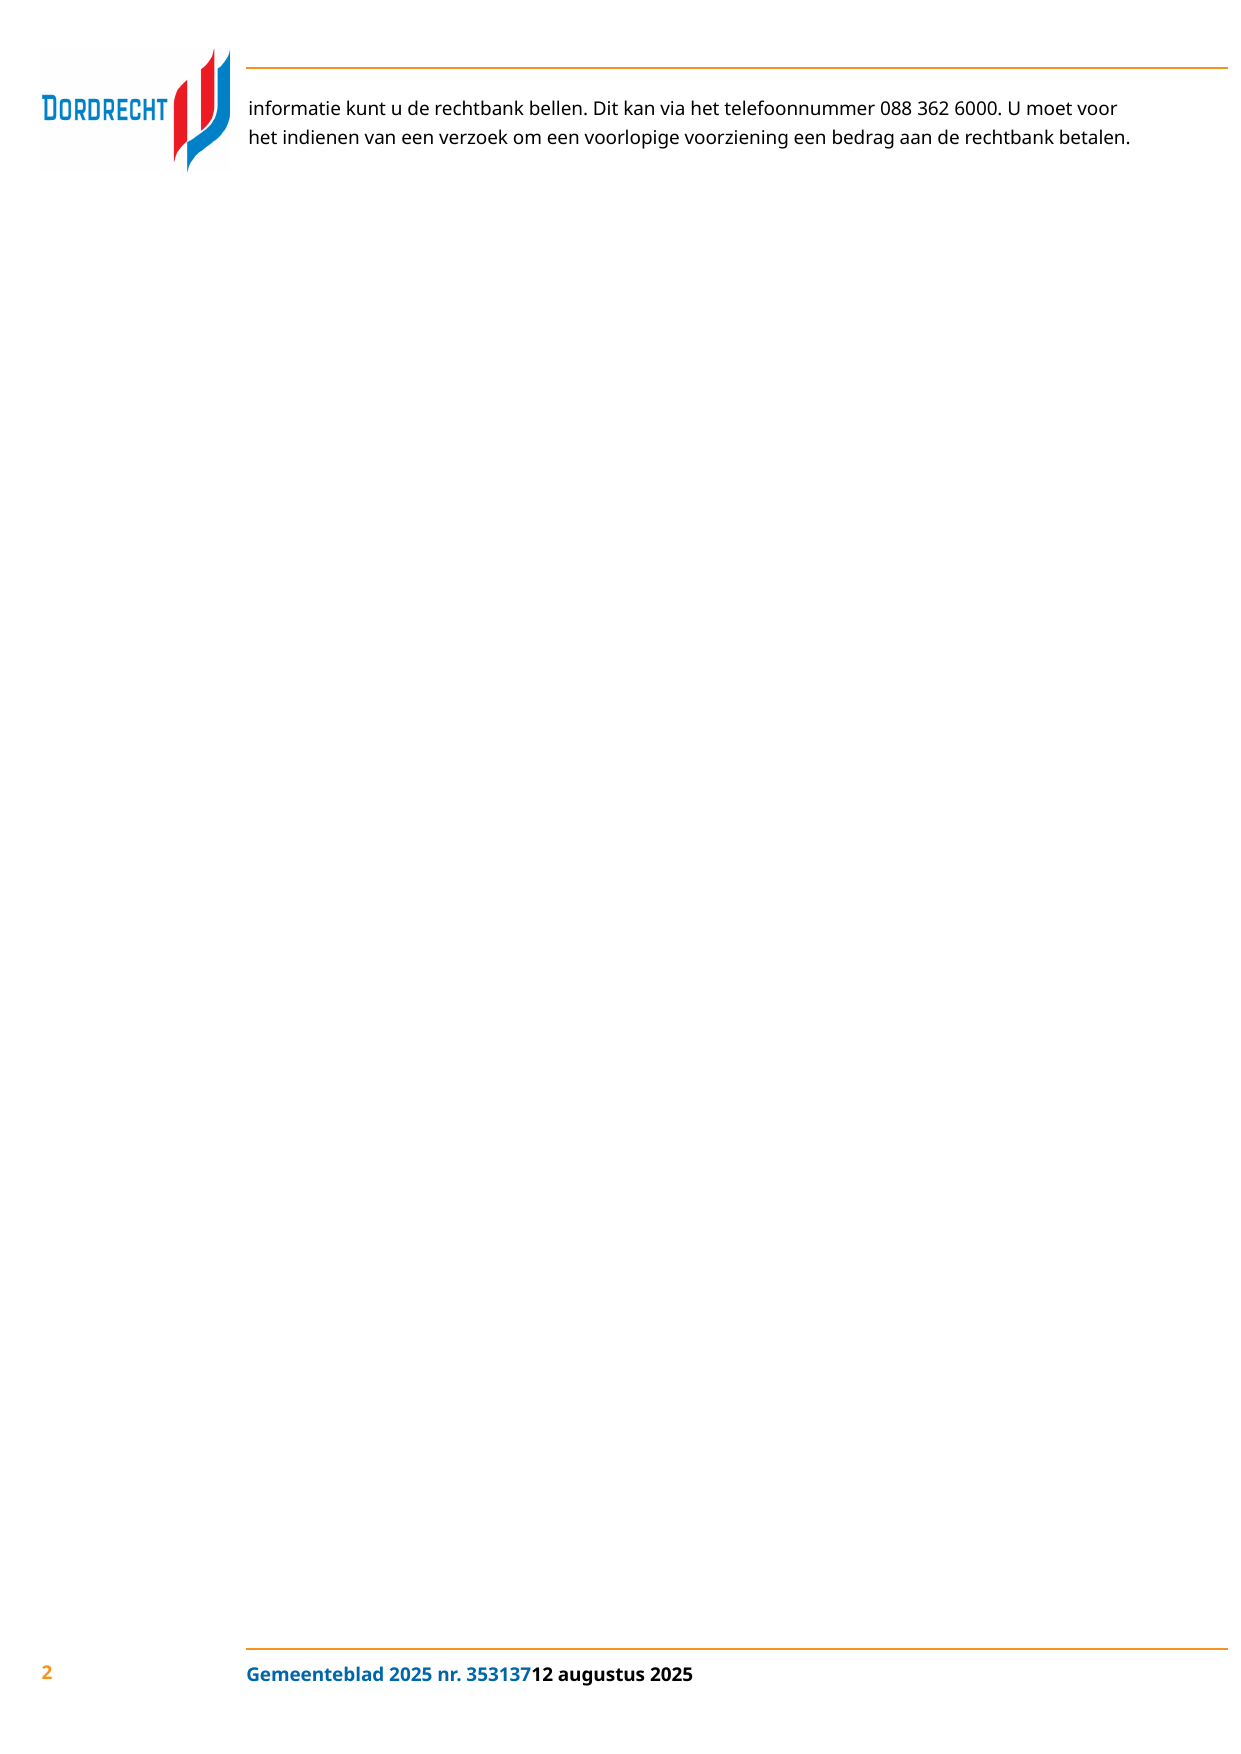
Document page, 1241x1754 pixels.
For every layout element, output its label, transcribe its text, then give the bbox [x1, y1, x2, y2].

picture [41, 47, 231, 172]
text informatie kunt u de rechtbank bellen. Dit kan via het telefoonnummer 088 362 6000. U moet voor het indienen van een verzoek om een voorlopige voorziening een bedrag aan de rechtbank betalen. [248, 95, 1152, 150]
